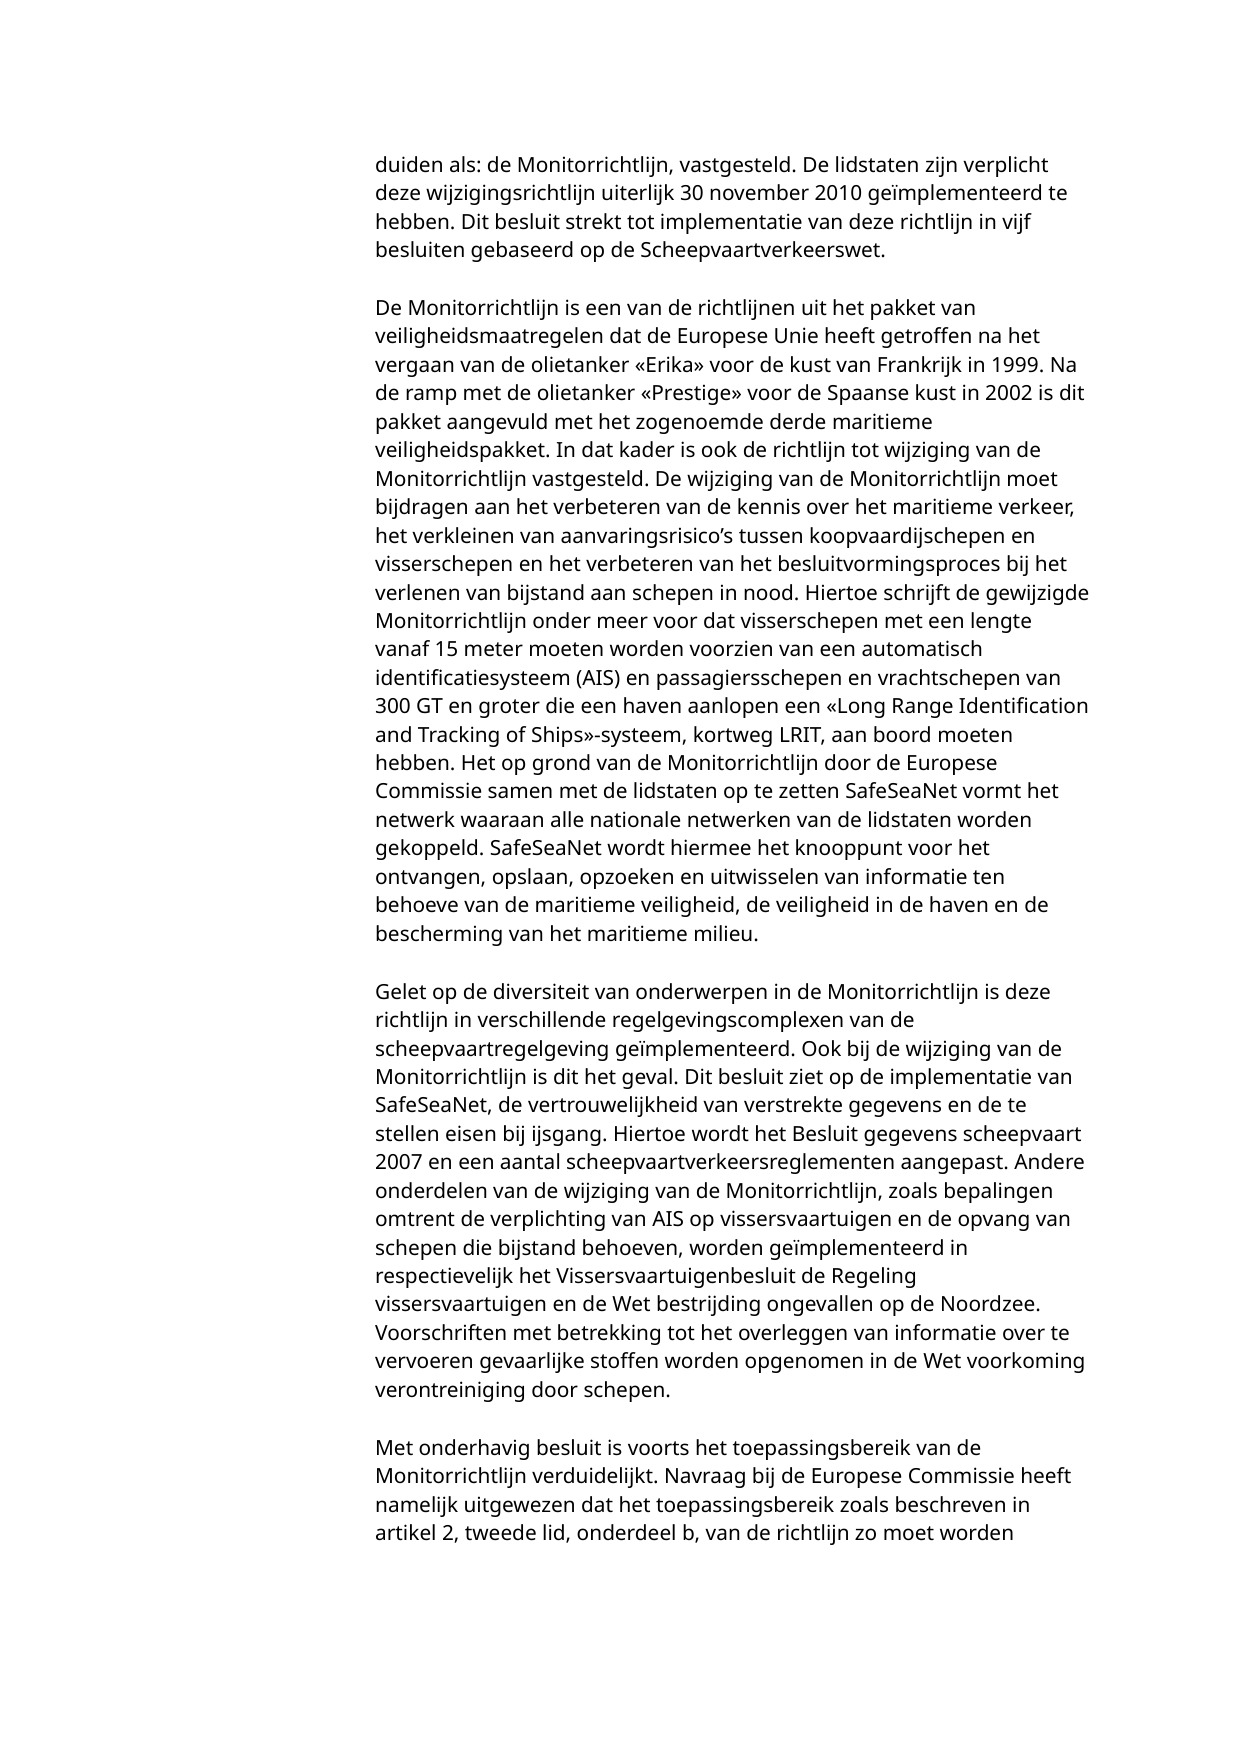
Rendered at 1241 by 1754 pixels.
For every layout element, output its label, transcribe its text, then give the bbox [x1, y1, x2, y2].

text De Monitorrichtlijn is een van de richtlijnen uit het pakket van veiligheidsmaatregelen dat de Europese Unie heeft getroffen na het vergaan van de olietanker «Erika» voor de kust van Frankrijk in 1999. Na de ramp met de olietanker «Prestige» voor de Spaanse kust in 2002 is dit pakket aangevuld met het zogenoemde derde maritieme veiligheidspakket. In dat kader is ook de richtlijn tot wijziging van de Monitorrichtlijn vastgesteld. De wijziging van de Monitorrichtlijn moet bijdragen aan het verbeteren van de kennis over het maritieme verkeer, het verkleinen van aanvaringsrisico’s tussen koopvaardijschepen en visserschepen en het verbeteren van het besluitvormingsproces bij het verlenen van bijstand aan schepen in nood. Hiertoe schrijft de gewijzigde Monitorrichtlijn onder meer voor dat visserschepen met een lengte vanaf 15 meter moeten worden voorzien van een automatisch identificatiesysteem (AIS) en passagiersschepen en vrachtschepen van 300 GT en groter die een haven aanlopen een «Long Range Identification and Tracking of Ships»-systeem, kortweg LRIT, aan boord moeten hebben. Het op grond van de Monitorrichtlijn door de Europese Commissie samen met de lidstaten op te zetten SafeSeaNet vormt het netwerk waaraan alle nationale netwerken van de lidstaten worden gekoppeld. SafeSeaNet wordt hiermee het knooppunt voor het ontvangen, opslaan, opzoeken en uitwisselen van informatie ten behoeve van de maritieme veiligheid, de veiligheid in de haven en de bescherming van het maritieme milieu. [375, 293, 1090, 947]
text duiden als: de Monitorrichtlijn, vastgesteld. De lidstaten zijn verplicht deze wijzigingsrichtlijn uiterlijk 30 november 2010 geïmplementeerd te hebben. Dit besluit strekt tot implementatie van deze richtlijn in vijf besluiten gebaseerd op de Scheepvaartverkeerswet. [375, 150, 1090, 264]
text Met onderhavig besluit is voorts het toepassingsbereik van de Monitorrichtlijn verduidelijkt. Navraag bij de Europese Commissie heeft namelijk uitgewezen dat het toepassingsbereik zoals beschreven in artikel 2, tweede lid, onderdeel b, van de richtlijn zo moet worden [375, 1433, 1090, 1547]
text Gelet op de diversiteit van onderwerpen in de Monitorrichtlijn is deze richtlijn in verschillende regelgevingscomplexen van de scheepvaartregelgeving geïmplementeerd. Ook bij de wijziging van de Monitorrichtlijn is dit het geval. Dit besluit ziet op de implementatie van SafeSeaNet, de vertrouwelijkheid van verstrekte gegevens en de te stellen eisen bij ijsgang. Hiertoe wordt het Besluit gegevens scheepvaart 2007 en een aantal scheepvaartverkeersreglementen aangepast. Andere onderdelen van de wijziging van de Monitorrichtlijn, zoals bepalingen omtrent de verplichting van AIS op vissersvaartuigen en de opvang van schepen die bijstand behoeven, worden geïmplementeerd in respectievelijk het Vissersvaartuigenbesluit de Regeling vissersvaartuigen en de Wet bestrijding ongevallen op de Noordzee. Voorschriften met betrekking tot het overleggen van informatie over te vervoeren gevaarlijke stoffen worden opgenomen in de Wet voorkoming verontreiniging door schepen. [375, 977, 1090, 1403]
